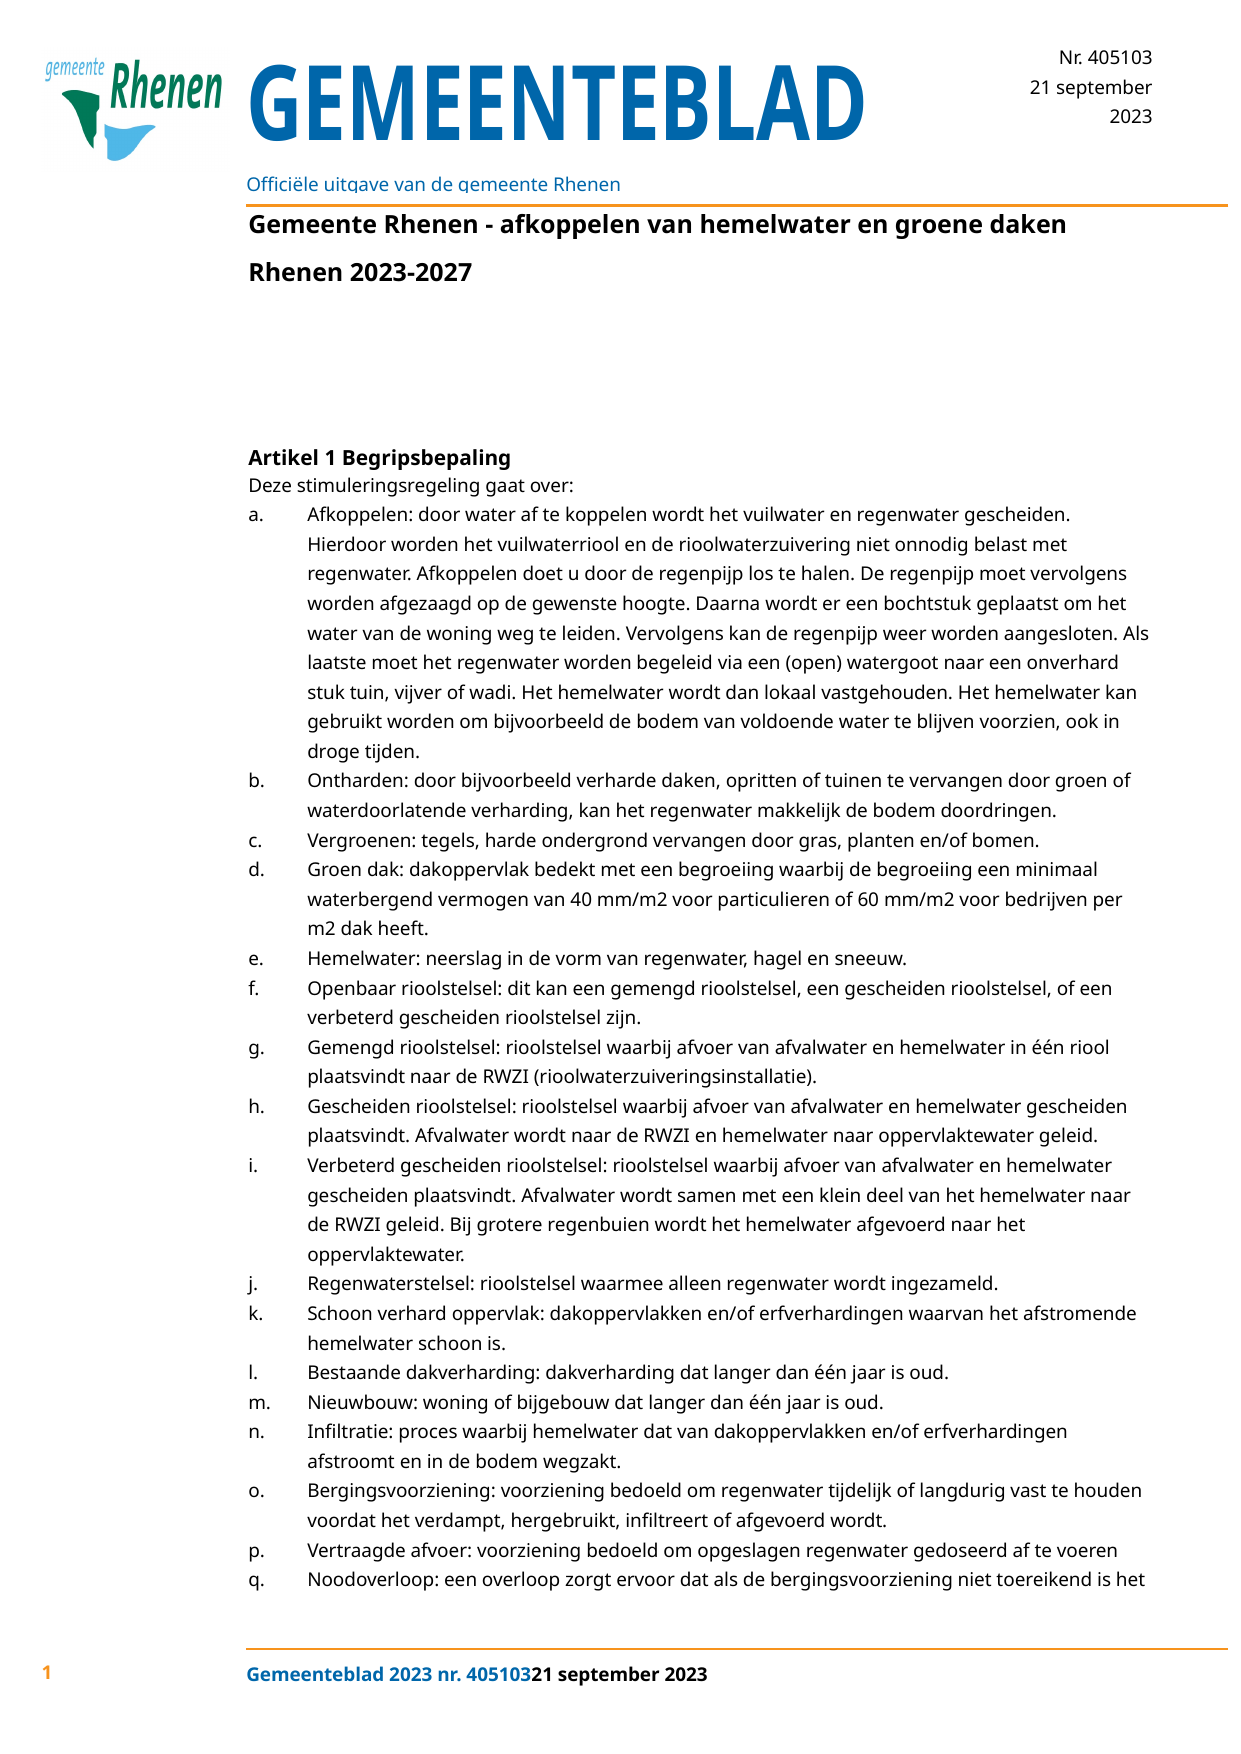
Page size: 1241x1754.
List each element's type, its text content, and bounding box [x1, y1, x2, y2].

list Gescheiden rioolstelsel: rioolstelsel waarbij afvoer van afvalwater en hemelwater gescheiden plaatsvindt. Afvalwater wordt naar de RWZI en hemelwater naar oppervlaktewater geleid. [248, 1093, 1152, 1148]
list Openbaar rioolstelsel: dit kan een gemengd rioolstelsel, een gescheiden rioolstelsel, of een verbeterd gescheiden rioolstelsel zijn. [248, 975, 1152, 1030]
picture [41, 47, 231, 172]
list Verbeterd gescheiden rioolstelsel: rioolstelsel waarbij afvoer van afvalwater en hemelwater gescheiden plaatsvindt. Afvalwater wordt samen met een klein deel van het hemelwater naar de RWZI geleid. Bij grotere regenbuien wordt het hemelwater afgevoerd naar het oppervlaktewater. [248, 1152, 1152, 1267]
list Bestaande dakverharding: dakverharding dat langer dan één jaar is oud. [248, 1359, 1152, 1385]
text Gemeente Rhenen - afkoppelen van hemelwater en groene daken Rhenen 2023-2027 [248, 207, 1152, 288]
list Afkoppelen: door water af te koppelen wordt het vuilwater en regenwater gescheiden. Hierdoor worden het vuilwaterriool en de rioolwaterzuivering niet onnodig belast met regenwater. Afkoppelen doet u door de regenpijp los te halen. De regenpijp moet vervolgens worden afgezaagd op de gewenste hoogte. Daarna wordt er een bochtstuk geplaatst om het water van de woning weg te leiden. Vervolgens kan de regenpijp weer worden aangesloten. Als laatste moet het regenwater worden begeleid via een (open) watergoot naar een onverhard stuk tuin, vijver of wadi. Het hemelwater wordt dan lokaal vastgehouden. Het hemelwater kan gebruikt worden om bijvoorbeeld de bodem van voldoende water te blijven voorzien, ook in droge tijden. [248, 501, 1152, 764]
list Groen dak: dakoppervlak bedekt met een begroeiing waarbij de begroeiing een minimaal waterbergend vermogen van 40 mm/m2 voor particulieren of 60 mm/m2 voor bedrijven per m2 dak heeft. [248, 856, 1152, 941]
list Regenwaterstelsel: rioolstelsel waarmee alleen regenwater wordt ingezameld. [248, 1271, 1152, 1296]
list Vertraagde afvoer: voorziening bedoeld om opgeslagen regenwater gedoseerd af te voeren [248, 1537, 1152, 1562]
list Bergingsvoorziening: voorziening bedoeld om regenwater tijdelijk of langdurig vast te houden voordat het verdampt, hergebruikt, infiltreert of afgevoerd wordt. [248, 1478, 1152, 1533]
text Artikel 1 Begripsbepaling [248, 443, 1152, 472]
list Vergroenen: tegels, harde ondergrond vervangen door gras, planten en/of bomen. [248, 827, 1152, 852]
list Schoon verhard oppervlak: dakoppervlakken en/of erfverhardingen waarvan het afstromende hemelwater schoon is. [248, 1300, 1152, 1355]
list Infiltratie: proces waarbij hemelwater dat van dakoppervlakken en/of erfverhardingen afstroomt en in de bodem wegzakt. [248, 1418, 1152, 1474]
list Hemelwater: neerslag in de vorm van regenwater, hagel en sneeuw. [248, 945, 1152, 971]
list Nieuwbouw: woning of bijgebouw dat langer dan één jaar is oud. [248, 1389, 1152, 1414]
list Noodoverloop: een overloop zorgt ervoor dat als de bergingsvoorziening niet toereikend is het [248, 1566, 1152, 1592]
list Gemengd rioolstelsel: rioolstelsel waarbij afvoer van afvalwater en hemelwater in één riool plaatsvindt naar de RWZI (rioolwaterzuiveringsinstallatie). [248, 1034, 1152, 1089]
list Ontharden: door bijvoorbeeld verharde daken, opritten of tuinen te vervangen door groen of waterdoorlatende verharding, kan het regenwater makkelijk de bodem doordringen. [248, 768, 1152, 823]
text Deze stimuleringsregeling gaat over: [248, 472, 1152, 497]
